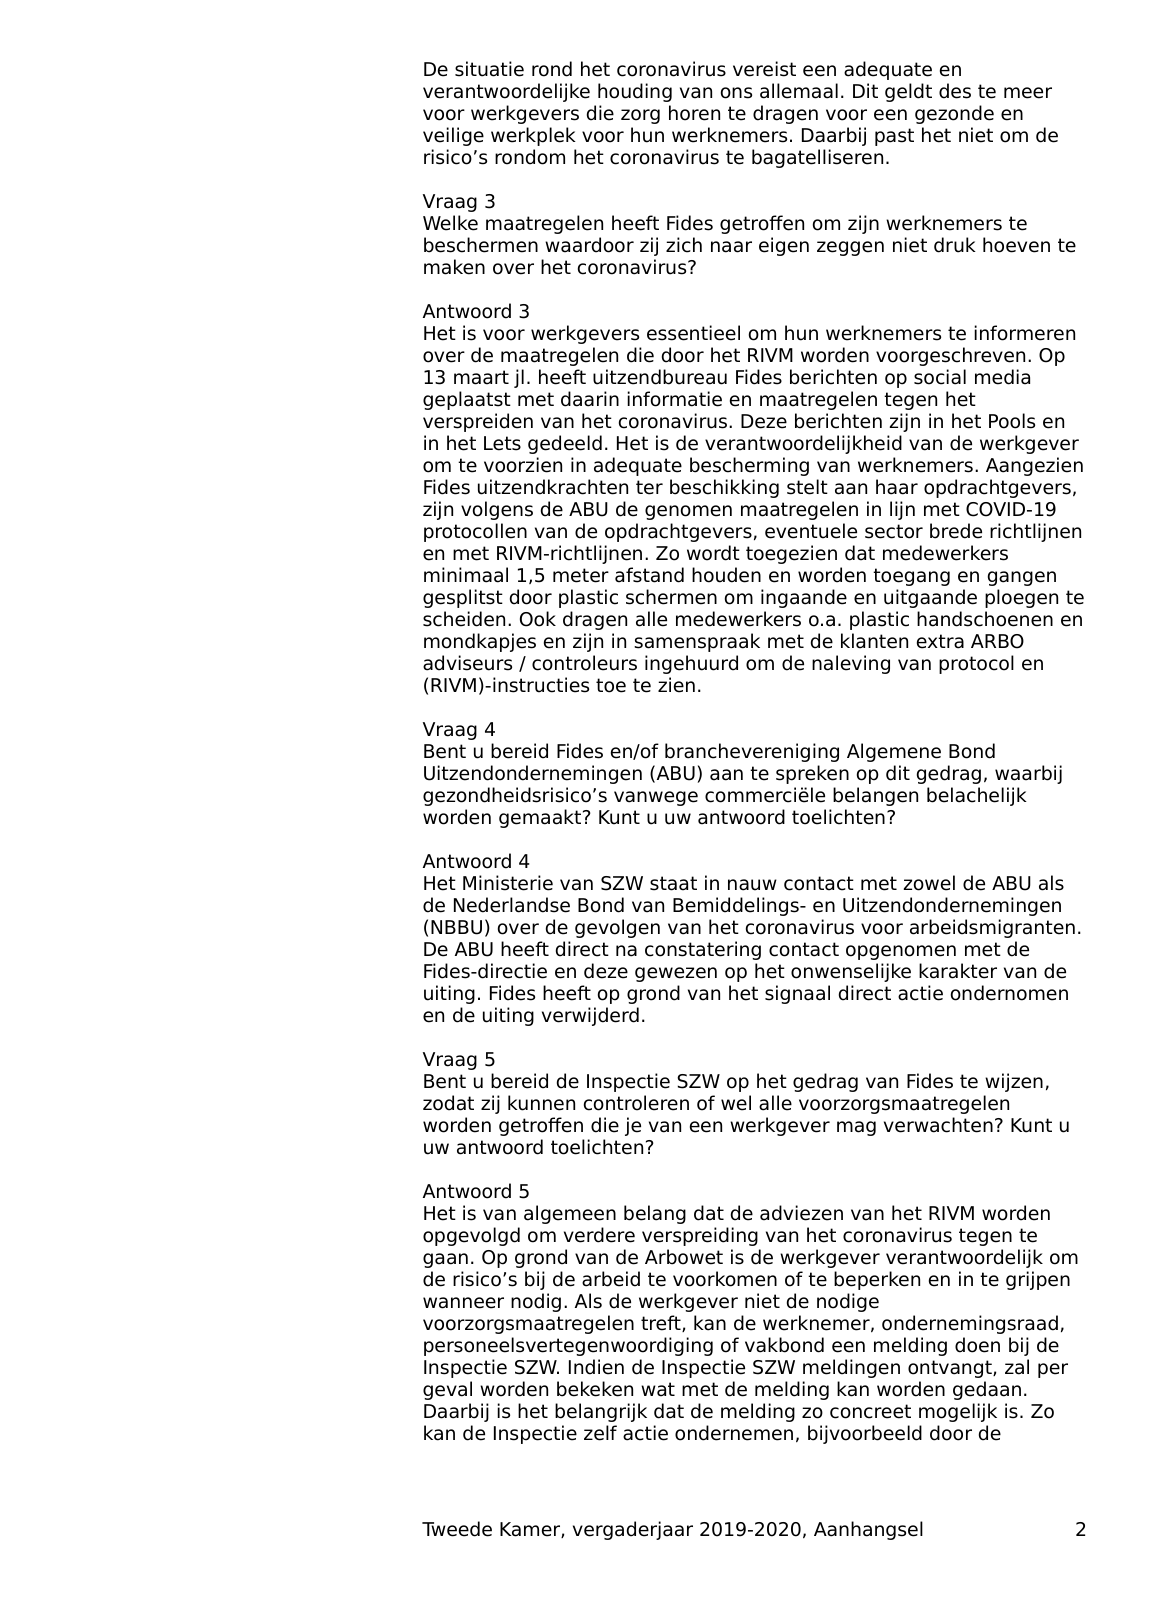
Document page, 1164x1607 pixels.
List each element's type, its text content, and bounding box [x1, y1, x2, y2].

text Antwoord 3 [422, 301, 1087, 323]
text Het Ministerie van SZW staat in nauw contact met zowel de ABU als de Nederlandse Bond van Bemiddelings- en Uitzendondernemingen (NBBU) over de gevolgen van het coronavirus voor arbeidsmigranten. De ABU heeft direct na constatering contact opgenomen met de Fides-directie en deze gewezen op het onwenselijke karakter van de uiting. Fides heeft op grond van het signaal direct actie ondernomen en de uiting verwijderd. [422, 873, 1087, 1027]
text Antwoord 5 [422, 1181, 1087, 1203]
text De situatie rond het coronavirus vereist een adequate en verantwoordelijke houding van ons allemaal. Dit geldt des te meer voor werkgevers die zorg horen te dragen voor een gezonde en veilige werkplek voor hun werknemers. Daarbij past het niet om de risico’s rondom het coronavirus te bagatelliseren. [422, 59, 1087, 169]
text Bent u bereid Fides en/of branchevereniging Algemene Bond Uitzendondernemingen (ABU) aan te spreken op dit gedrag, waarbij gezondheidsrisico’s vanwege commerciële belangen belachelijk worden gemaakt? Kunt u uw antwoord toelichten? [422, 741, 1087, 829]
text Vraag 3 [422, 191, 1087, 213]
text Bent u bereid de Inspectie SZW op het gedrag van Fides te wijzen, zodat zij kunnen controleren of wel alle voorzorgsmaatregelen worden getroffen die je van een werkgever mag verwachten? Kunt u uw antwoord toelichten? [422, 1071, 1087, 1159]
text Vraag 5 [422, 1049, 1087, 1071]
text Welke maatregelen heeft Fides getroffen om zijn werknemers te beschermen waardoor zij zich naar eigen zeggen niet druk hoeven te maken over het coronavirus? [422, 213, 1087, 279]
text Het is van algemeen belang dat de adviezen van het RIVM worden opgevolgd om verdere verspreiding van het coronavirus tegen te gaan. Op grond van de Arbowet is de werkgever verantwoordelijk om de risico’s bij de arbeid te voorkomen of te beperken en in te grijpen wanneer nodig. Als de werkgever niet de nodige voorzorgsmaatregelen treft, kan de werknemer, ondernemingsraad, personeelsvertegenwoordiging of vakbond een melding doen bij de Inspectie SZW. Indien de Inspectie SZW meldingen ontvangt, zal per geval worden bekeken wat met de melding kan worden gedaan. Daarbij is het belangrijk dat de melding zo concreet mogelijk is. Zo kan de Inspectie zelf actie ondernemen, bijvoorbeeld door de [422, 1203, 1087, 1445]
text Vraag 4 [422, 719, 1087, 741]
text Antwoord 4 [422, 851, 1087, 873]
text Het is voor werkgevers essentieel om hun werknemers te informeren over de maatregelen die door het RIVM worden voorgeschreven. Op 13 maart jl. heeft uitzendbureau Fides berichten op social media geplaatst met daarin informatie en maatregelen tegen het verspreiden van het coronavirus. Deze berichten zijn in het Pools en in het Lets gedeeld. Het is de verantwoordelijkheid van de werkgever om te voorzien in adequate bescherming van werknemers. Aangezien Fides uitzendkrachten ter beschikking stelt aan haar opdrachtgevers, zijn volgens de ABU de genomen maatregelen in lijn met COVID-19 protocollen van de opdrachtgevers, eventuele sector brede richtlijnen en met RIVM-richtlijnen. Zo wordt toegezien dat medewerkers minimaal 1,5 meter afstand houden en worden toegang en gangen gesplitst door plastic schermen om ingaande en uitgaande ploegen te scheiden. Ook dragen alle medewerkers o.a. plastic handschoenen en mondkapjes en zijn in samenspraak met de klanten extra ARBO adviseurs / controleurs ingehuurd om de naleving van protocol en (RIVM)-instructies toe te zien. [422, 323, 1087, 697]
